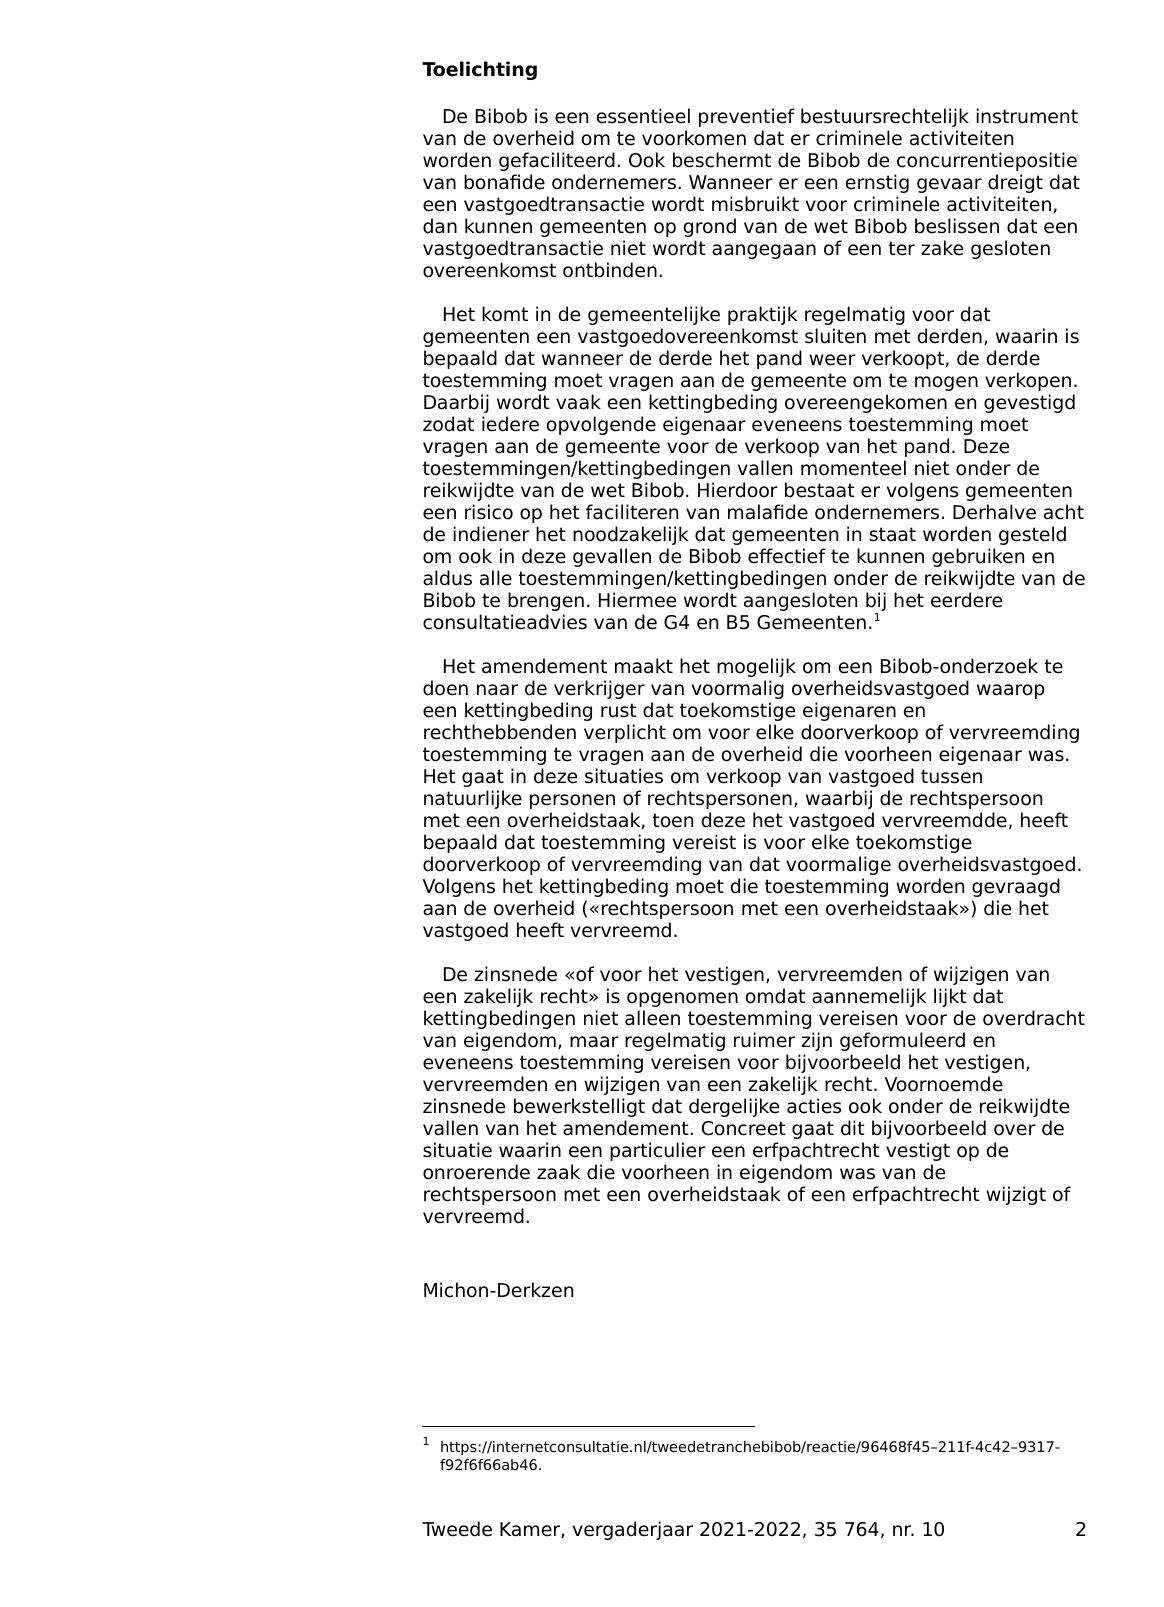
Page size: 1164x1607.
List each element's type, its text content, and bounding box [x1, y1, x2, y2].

text De Bibob is een essentieel preventief bestuursrechtelijk instrument van de overheid om te voorkomen dat er criminele activiteiten worden gefaciliteerd. Ook beschermt de Bibob de concurrentiepositie van bonafide ondernemers. Wanneer er een ernstig gevaar dreigt dat een vastgoedtransactie wordt misbruikt voor criminele activiteiten, dan kunnen gemeenten op grond van de wet Bibob beslissen dat een vastgoedtransactie niet wordt aangegaan of een ter zake gesloten overeenkomst ontbinden. [422, 106, 1087, 282]
text https://internetconsultatie.nl/tweedetranchebibob/reactie/96468f45–211f-4c42–9317-f92f6f66ab46. [422, 1435, 1087, 1474]
text Het komt in de gemeentelijke praktijk regelmatig voor dat gemeenten een vastgoedovereenkomst sluiten met derden, waarin is bepaald dat wanneer de derde het pand weer verkoopt, de derde toestemming moet vragen aan de gemeente om te mogen verkopen. Daarbij wordt vaak een kettingbeding overeengekomen en gevestigd zodat iedere opvolgende eigenaar eveneens toestemming moet vragen aan de gemeente voor de verkoop van het pand. Deze toestemmingen/kettingbedingen vallen momenteel niet onder de reikwijdte van de wet Bibob. Hierdoor bestaat er volgens gemeenten een risico op het faciliteren van malafide ondernemers. Derhalve acht de indiener het noodzakelijk dat gemeenten in staat worden gesteld om ook in deze gevallen de Bibob effectief te kunnen gebruiken en aldus alle toestemmingen/kettingbedingen onder de reikwijdte van de Bibob te brengen. Hiermee wordt aangesloten bij het eerdere consultatieadvies van de G4 en B5 Gemeenten. [422, 304, 1087, 634]
text Michon-Derkzen [422, 1258, 1087, 1302]
subtitle Toelichting [422, 59, 1087, 81]
text Het amendement maakt het mogelijk om een Bibob-onderzoek te doen naar de verkrijger van voormalig overheidsvastgoed waarop een kettingbeding rust dat toekomstige eigenaren en rechthebbenden verplicht om voor elke doorverkoop of vervreemding toestemming te vragen aan de overheid die voorheen eigenaar was. Het gaat in deze situaties om verkoop van vastgoed tussen natuurlijke personen of rechtspersonen, waarbij de rechtspersoon met een overheidstaak, toen deze het vastgoed vervreemdde, heeft bepaald dat toestemming vereist is voor elke toekomstige doorverkoop of vervreemding van dat voormalige overheidsvastgoed. Volgens het kettingbeding moet die toestemming worden gevraagd aan de overheid («rechtspersoon met een overheidstaak») die het vastgoed heeft vervreemd. [422, 656, 1087, 942]
text De zinsnede «of voor het vestigen, vervreemden of wijzigen van een zakelijk recht» is opgenomen omdat aannemelijk lijkt dat kettingbedingen niet alleen toestemming vereisen voor de overdracht van eigendom, maar regelmatig ruimer zijn geformuleerd en eveneens toestemming vereisen voor bijvoorbeeld het vestigen, vervreemden en wijzigen van een zakelijk recht. Voornoemde zinsnede bewerkstelligt dat dergelijke acties ook onder de reikwijdte vallen van het amendement. Concreet gaat dit bijvoorbeeld over de situatie waarin een particulier een erfpachtrecht vestigt op de onroerende zaak die voorheen in eigendom was van de rechtspersoon met een overheidstaak of een erfpachtrecht wijzigt of vervreemd. [422, 964, 1087, 1228]
